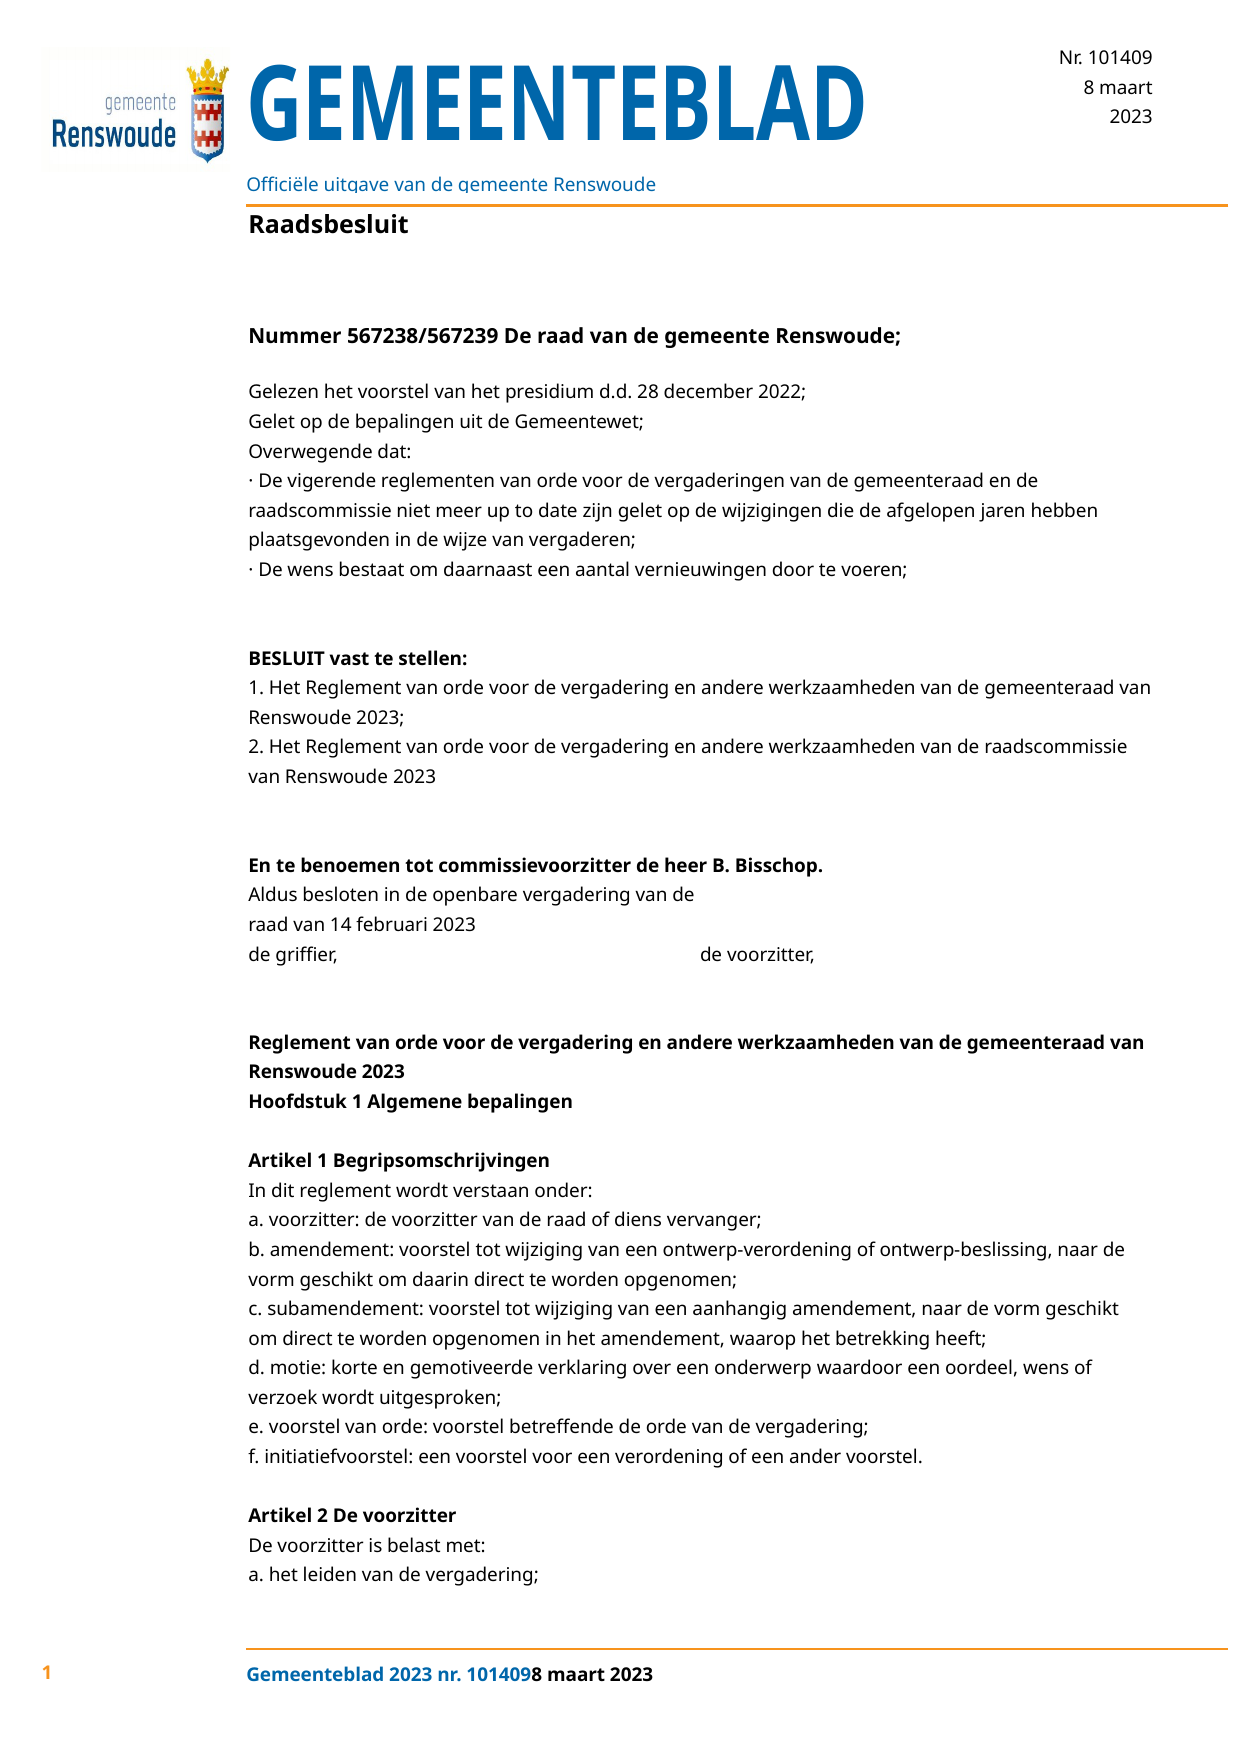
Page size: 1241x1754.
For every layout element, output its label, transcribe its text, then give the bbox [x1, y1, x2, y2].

text · De wens bestaat om daarnaast een aantal vernieuwingen door te voeren; [248, 556, 1152, 582]
text Nummer 567238/567239 De raad van de gemeente Renswoude; [248, 321, 1152, 349]
text Reglement van orde voor de vergadering en andere werkzaamheden van de gemeenteraad van Renswoude 2023 [248, 1029, 1152, 1084]
text En te benoemen tot commissievoorzitter de heer B. Bisschop. [248, 852, 1152, 878]
text 1. Het Reglement van orde voor de vergadering en andere werkzaamheden van de gemeenteraad van Renswoude 2023; [248, 674, 1152, 730]
text Overwegende dat: [248, 438, 1152, 464]
text In dit reglement wordt verstaan onder: [248, 1177, 1152, 1203]
text b. amendement: voorstel tot wijziging van een ontwerp-verordening of ontwerp-beslissing, naar de vorm geschikt om daarin direct te worden opgenomen; [248, 1236, 1152, 1291]
text Gelezen het voorstel van het presidium d.d. 28 december 2022; [248, 379, 1152, 404]
text De voorzitter is belast met: [248, 1532, 1152, 1558]
text Raadsbesluit [248, 207, 1152, 241]
table_header de griffier, [248, 941, 700, 996]
text BESLUIT vast te stellen: [248, 645, 1152, 671]
text 2. Het Reglement van orde voor de vergadering en andere werkzaamheden van de raadscommissie van Renswoude 2023 [248, 734, 1152, 789]
text f. initiatiefvoorstel: een voorstel voor een verordening of een ander voorstel. [248, 1443, 1152, 1469]
text · De vigerende reglementen van orde voor de vergaderingen van de gemeenteraad en de raadscommissie niet meer up to date zijn gelet op de wijzigingen die de afgelopen jaren hebben plaatsgevonden in de wijze van vergaderen; [248, 467, 1152, 552]
text a. het leiden van de vergadering; [248, 1562, 1152, 1587]
text raad van 14 februari 2023 [248, 911, 1152, 937]
text Aldus besloten in de openbare vergadering van de [248, 882, 1152, 907]
table_header de voorzitter, [700, 941, 1152, 996]
text Artikel 2 De voorzitter [248, 1502, 1152, 1528]
picture [41, 47, 231, 172]
text d. motie: korte en gemotiveerde verklaring over een onderwerp waardoor een oordeel, wens of verzoek wordt uitgesproken; [248, 1354, 1152, 1410]
text Gelet op de bepalingen uit de Gemeentewet; [248, 408, 1152, 434]
text Hoofdstuk 1 Algemene bepalingen [248, 1088, 1152, 1114]
text c. subamendement: voorstel tot wijziging van een aanhangig amendement, naar de vorm geschikt om direct te worden opgenomen in het amendement, waarop het betrekking heeft; [248, 1295, 1152, 1351]
text a. voorzitter: de voorzitter van de raad of diens vervanger; [248, 1207, 1152, 1232]
text e. voorstel van orde: voorstel betreffende de orde van de vergadering; [248, 1414, 1152, 1439]
text Artikel 1 Begripsomschrijvingen [248, 1147, 1152, 1173]
